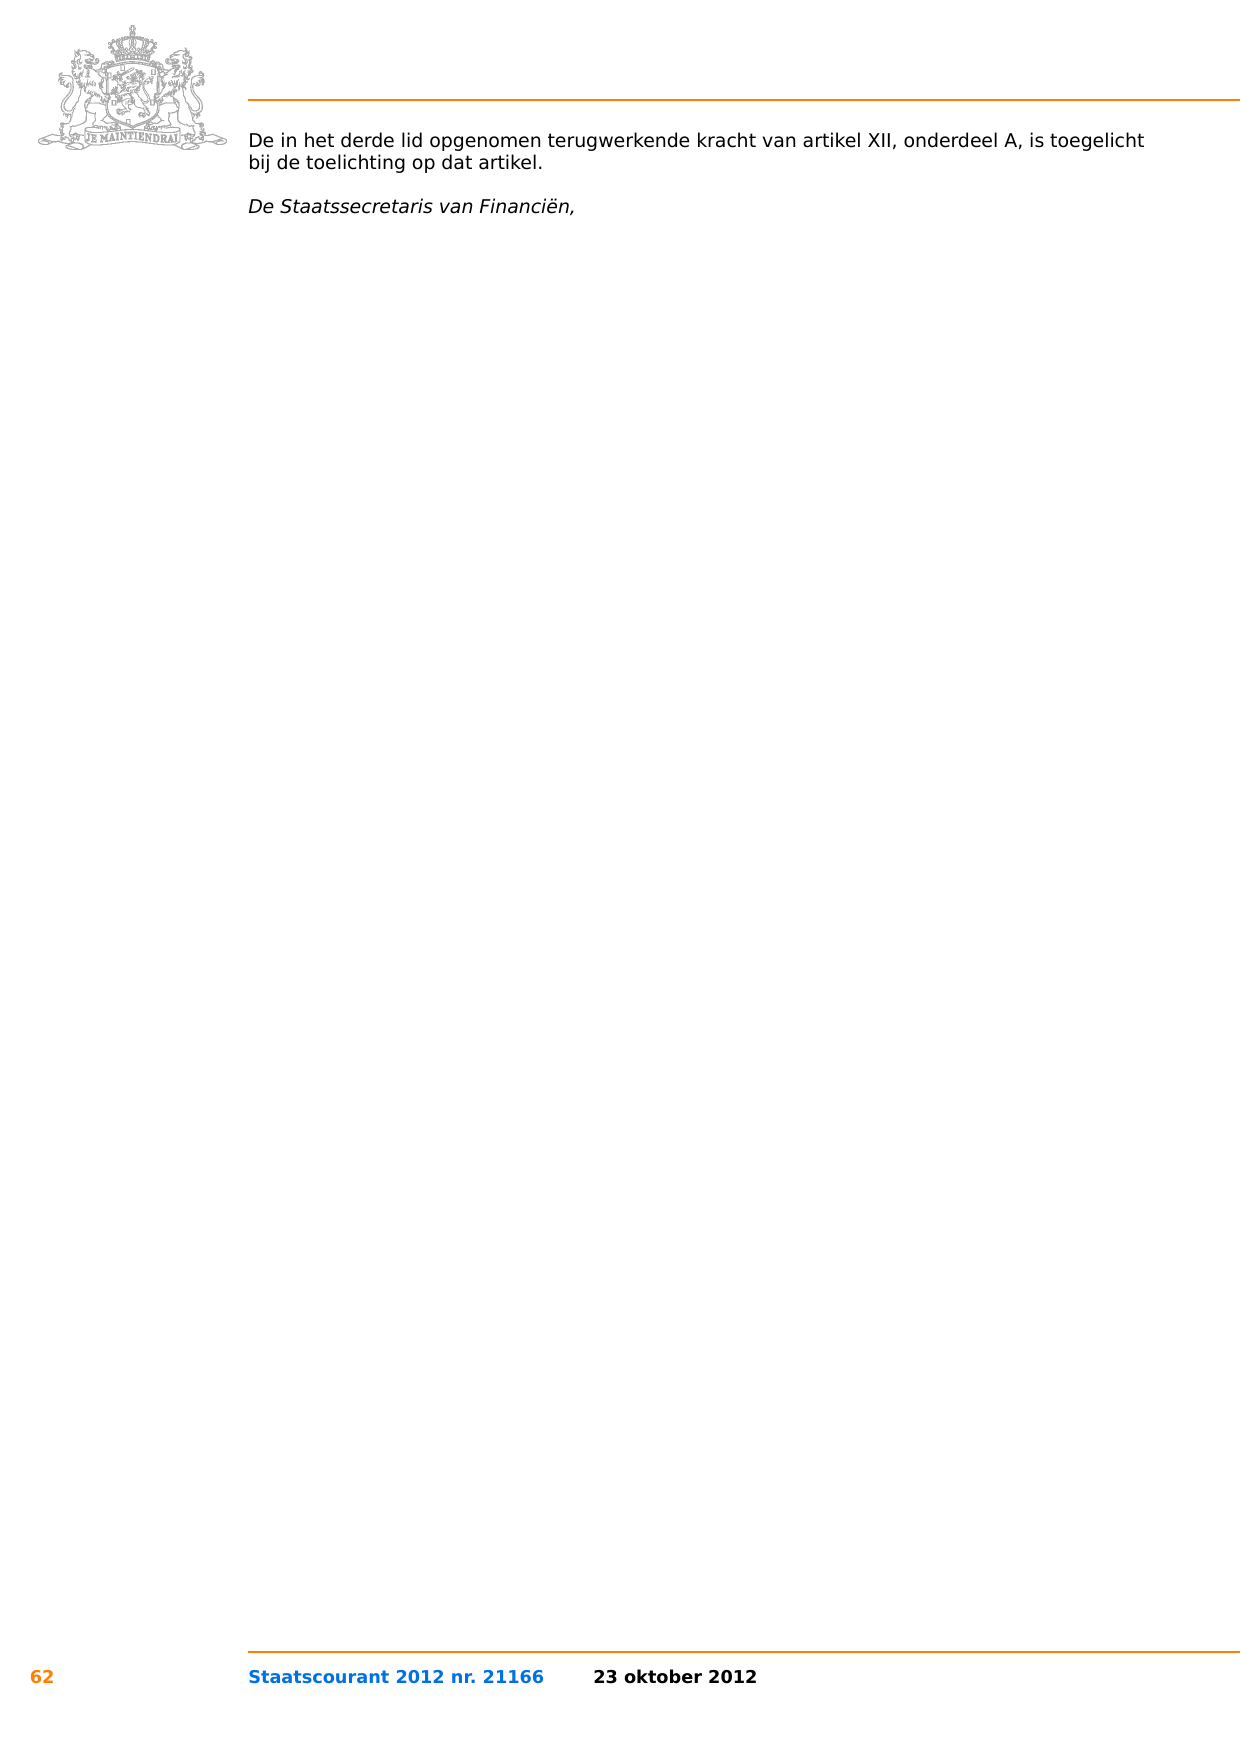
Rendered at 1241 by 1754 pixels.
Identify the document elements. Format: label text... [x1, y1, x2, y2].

text De in het derde lid opgenomen terugwerkende kracht van artikel XII, onderdeel A, is toegelicht bij de toelichting op dat artikel. [248, 130, 1163, 174]
text De Staatssecretaris van Financiën, [248, 196, 1163, 218]
picture [38, 25, 227, 150]
